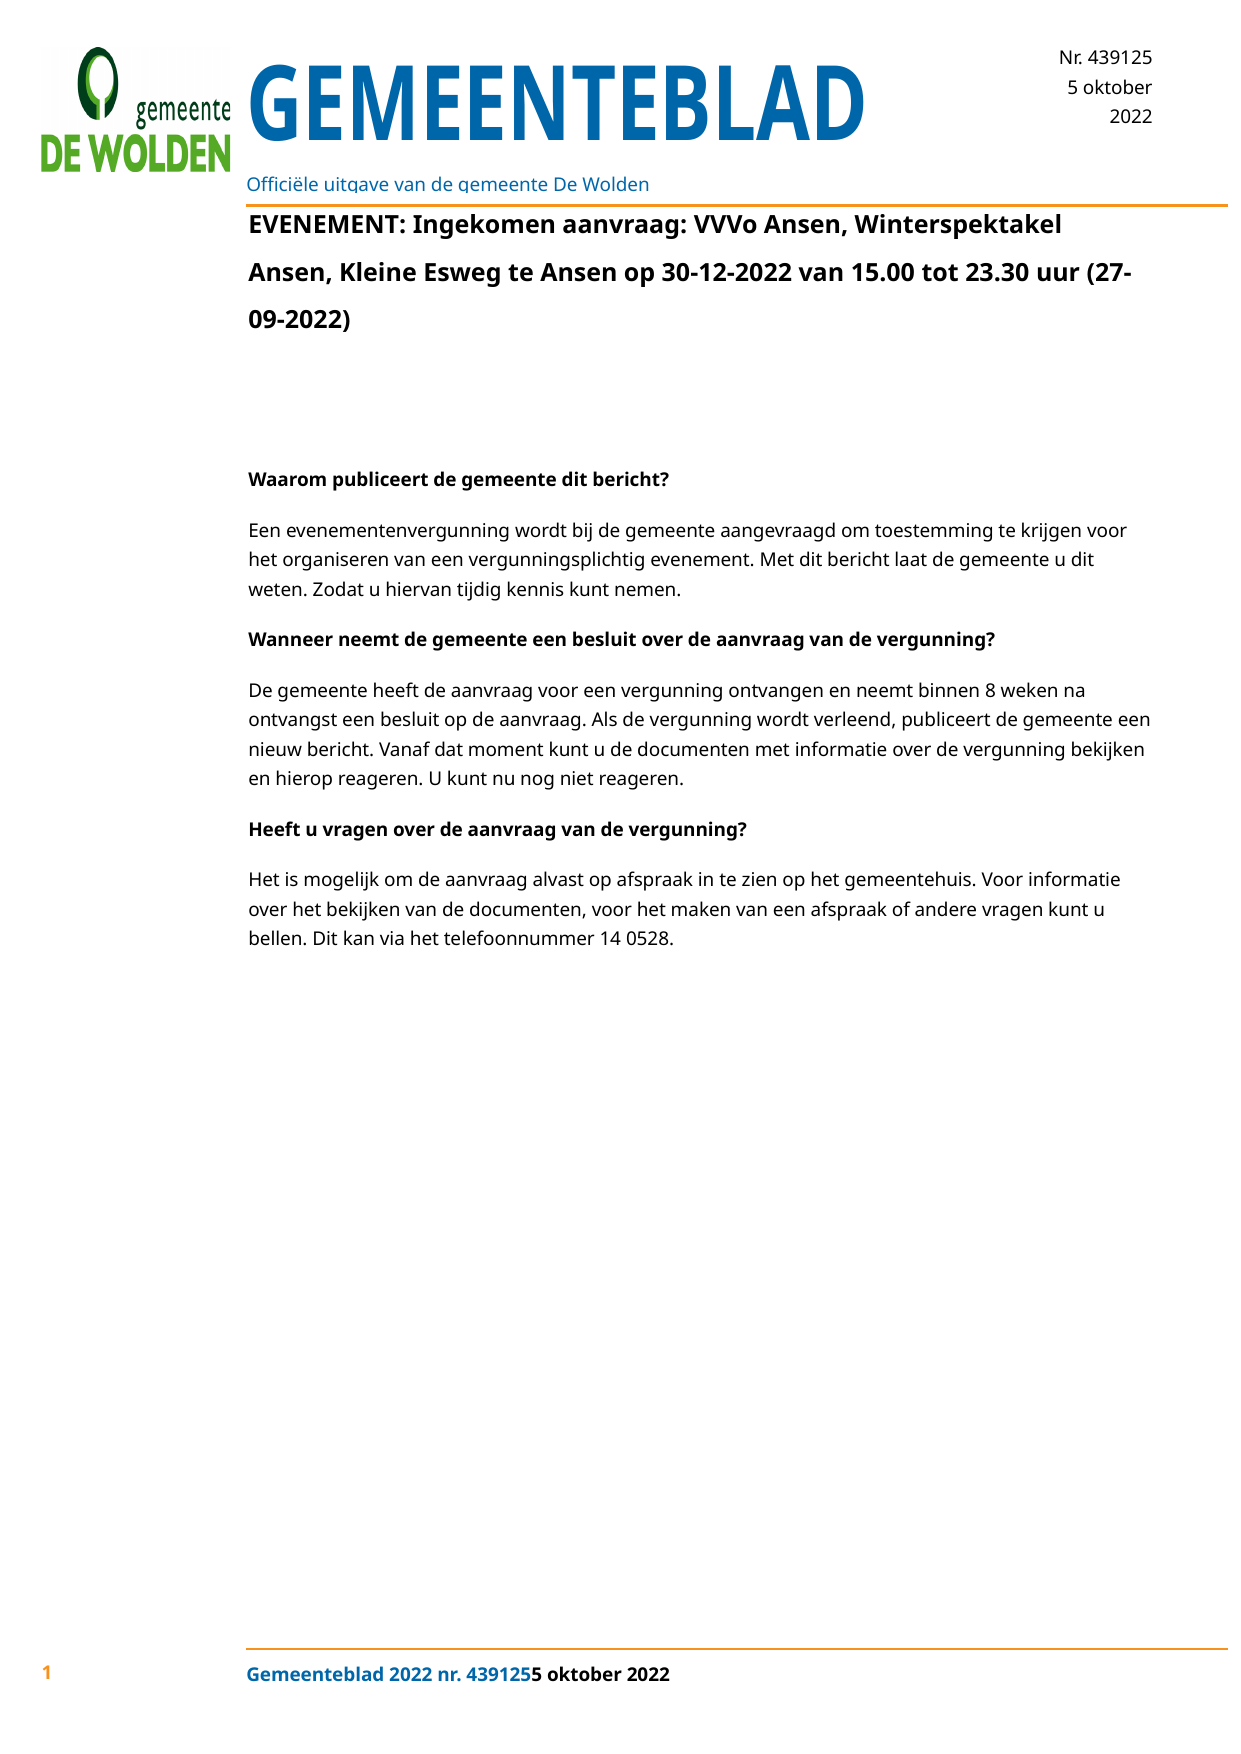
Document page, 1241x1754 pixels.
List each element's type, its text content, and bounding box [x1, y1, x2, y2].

text Een evenementenvergunning wordt bij de gemeente aangevraagd om toestemming te krijgen voor het organiseren van een vergunningsplichtig evenement. Met dit bericht laat de gemeente u dit weten. Zodat u hiervan tijdig kennis kunt nemen. [248, 517, 1152, 602]
text Heeft u vragen over de aanvraag van de vergunning? [248, 816, 1152, 842]
picture [41, 47, 231, 172]
text Het is mogelijk om de aanvraag alvast op afspraak in te zien op het gemeentehuis. Voor informatie over het bekijken van de documenten, voor het maken van een afspraak of andere vragen kunt u bellen. Dit kan via het telefoonnummer 14 0528. [248, 866, 1152, 951]
text EVENEMENT: Ingekomen aanvraag: VVVo Ansen, Winterspektakel Ansen, Kleine Esweg te Ansen op 30-12-2022 van 15.00 tot 23.30 uur (27-09-2022) [248, 207, 1152, 336]
text Wanneer neemt de gemeente een besluit over de aanvraag van de vergunning? [248, 626, 1152, 652]
text De gemeente heeft de aanvraag voor een vergunning ontvangen en neemt binnen 8 weken na ontvangst een besluit op de aanvraag. Als de vergunning wordt verleend, publiceert de gemeente een nieuw bericht. Vanaf dat moment kunt u de documenten met informatie over de vergunning bekijken en hierop reageren. U kunt nu nog niet reageren. [248, 677, 1152, 791]
text Waarom publiceert de gemeente dit bericht? [248, 466, 1152, 492]
